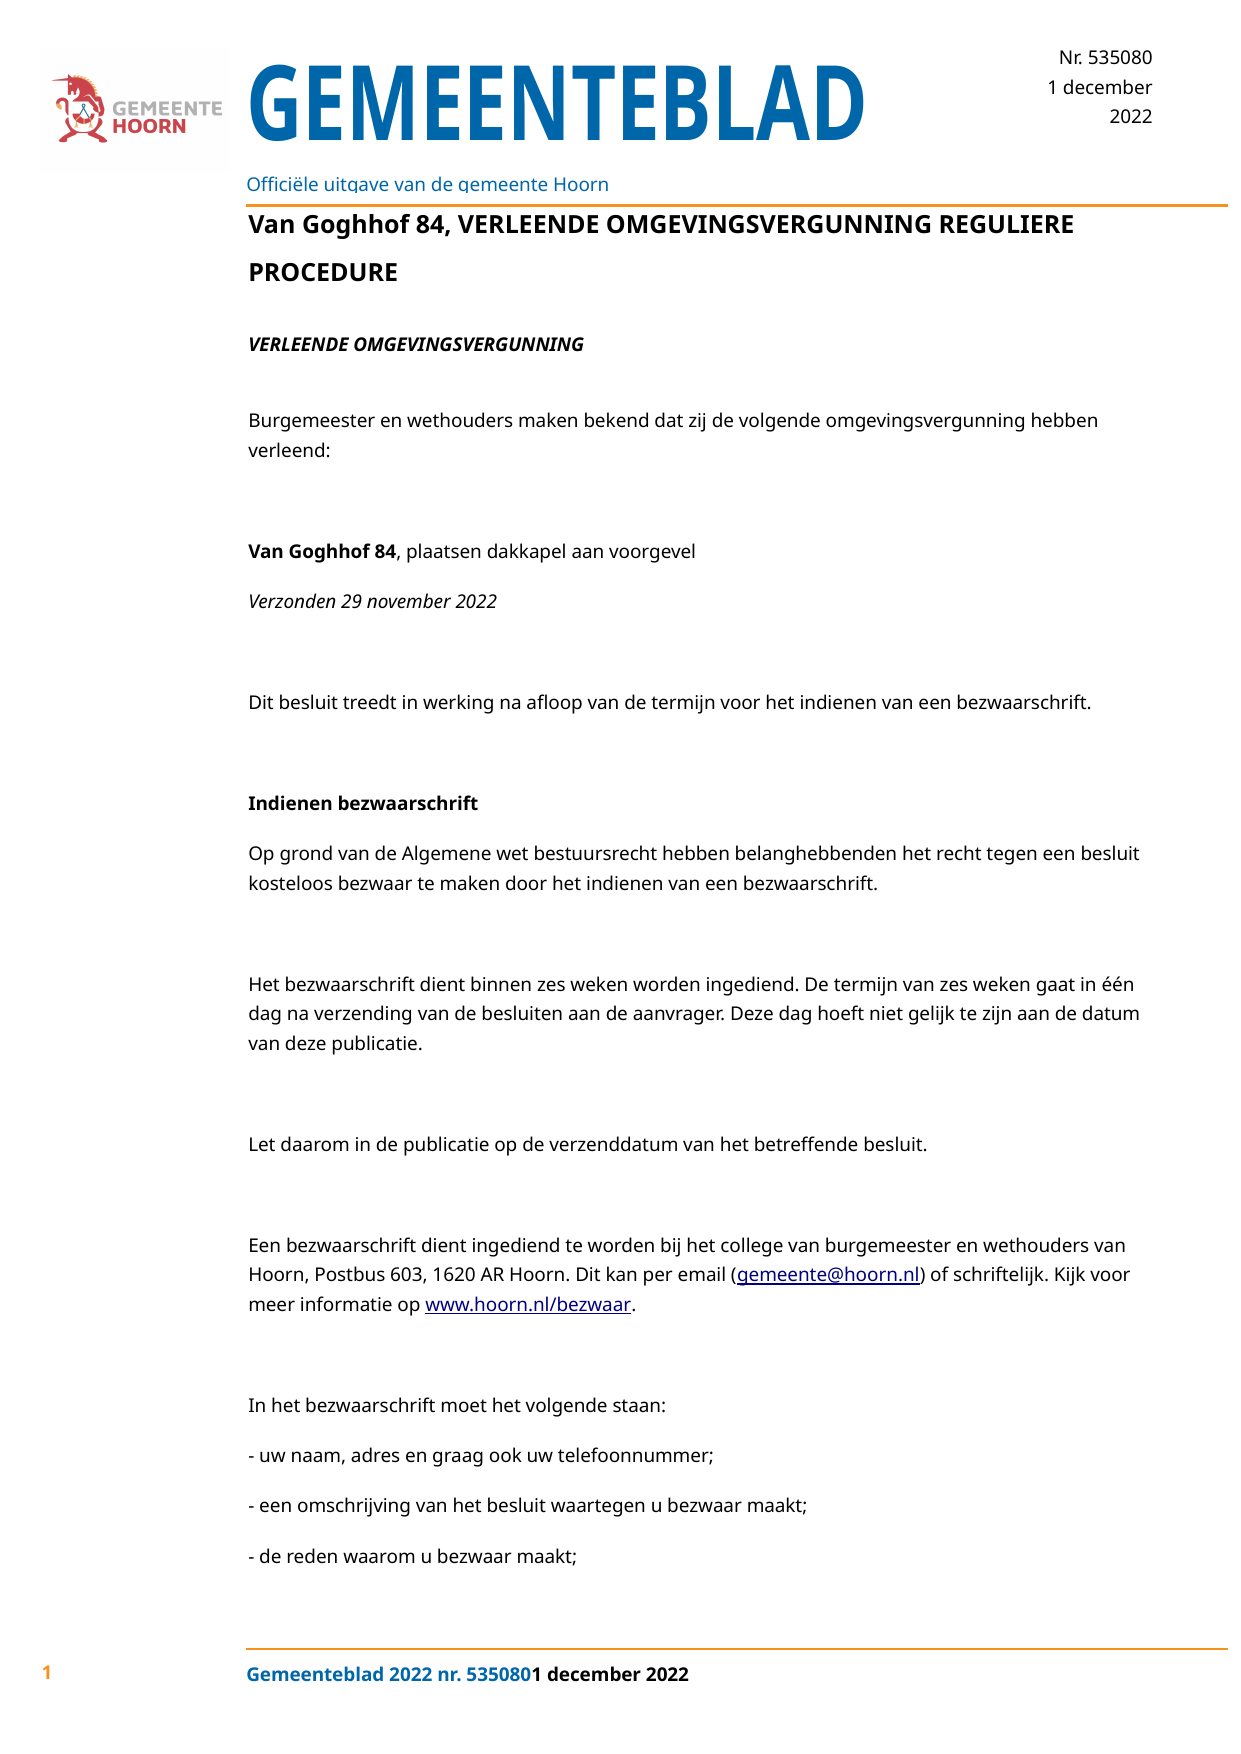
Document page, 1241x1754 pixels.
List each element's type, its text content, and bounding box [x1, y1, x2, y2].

text Burgemeester en wethouders maken bekend dat zij de volgende omgevingsvergunning hebben verleend: [248, 408, 1152, 463]
text Indienen bezwaarschrift [248, 790, 1152, 816]
text Een bezwaarschrift dient ingediend te worden bij het college van burgemeester en wethouders van Hoorn, Postbus 603, 1620 AR Hoorn. Dit kan per email (gemeente@hoorn.nl) of schriftelijk. Kijk voor meer informatie op www.hoorn.nl/bezwaar. [248, 1232, 1152, 1317]
text VERLEENDE OMGEVINGSVERGUNNING [248, 331, 1152, 357]
text Dit besluit treedt in werking na afloop van de termijn voor het indienen van een bezwaarschrift. [248, 689, 1152, 715]
text Van Goghhof 84, VERLEENDE OMGEVINGSVERGUNNING REGULIERE PROCEDURE [248, 207, 1152, 288]
text - uw naam, adres en graag ook uw telefoonnummer; [248, 1442, 1152, 1468]
text - een omschrijving van het besluit waartegen u bezwaar maakt; [248, 1493, 1152, 1518]
text Van Goghhof 84, plaatsen dakkapel aan voorgevel [248, 538, 1152, 564]
text Verzonden 29 november 2022 [248, 588, 1152, 614]
text Op grond van de Algemene wet bestuursrecht hebben belanghebbenden het recht tegen een besluit kosteloos bezwaar te maken door het indienen van een bezwaarschrift. [248, 841, 1152, 896]
text Het bezwaarschrift dient binnen zes weken worden ingediend. De termijn van zes weken gaat in één dag na verzending van de besluiten aan de aanvrager. Deze dag hoeft niet gelijk te zijn aan de datum van deze publicatie. [248, 971, 1152, 1056]
text In het bezwaarschrift moet het volgende staan: [248, 1392, 1152, 1417]
text - de reden waarom u bezwaar maakt; [248, 1543, 1152, 1569]
picture [41, 47, 231, 172]
text Let daarom in de publicatie op de verzenddatum van het betreffende besluit. [248, 1131, 1152, 1157]
